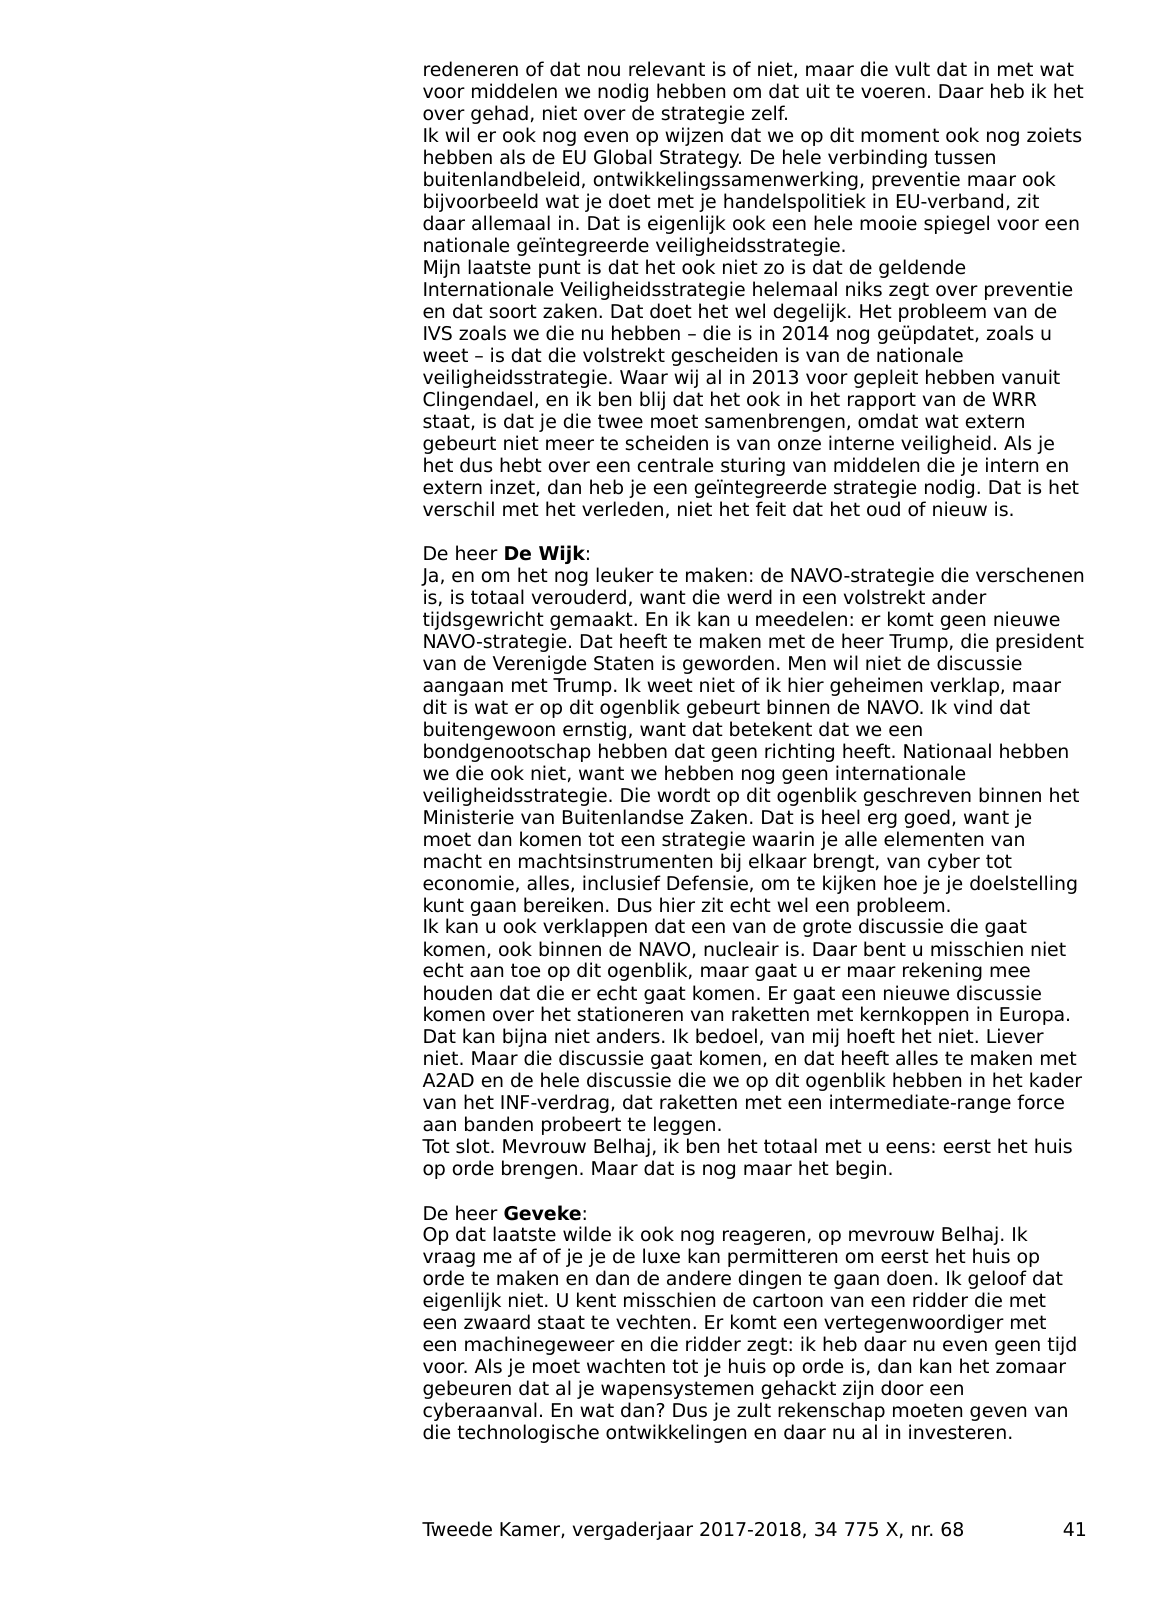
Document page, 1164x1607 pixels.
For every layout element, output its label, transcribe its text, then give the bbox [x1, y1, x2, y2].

text Mijn laatste punt is dat het ook niet zo is dat de geldende Internationale Veiligheidsstrategie helemaal niks zegt over preventie en dat soort zaken. Dat doet het wel degelijk. Het probleem van de IVS zoals we die nu hebben – die is in 2014 nog geüpdatet, zoals u weet – is dat die volstrekt gescheiden is van de nationale veiligheidsstrategie. Waar wij al in 2013 voor gepleit hebben vanuit Clingendael, en ik ben blij dat het ook in het rapport van de WRR staat, is dat je die twee moet samenbrengen, omdat wat extern gebeurt niet meer te scheiden is van onze interne veiligheid. Als je het dus hebt over een centrale sturing van middelen die je intern en extern inzet, dan heb je een geïntegreerde strategie nodig. Dat is het verschil met het verleden, niet het feit dat het oud of nieuw is. [422, 257, 1087, 521]
text De heer Geveke: [422, 1202, 1087, 1224]
text Tot slot. Mevrouw Belhaj, ik ben het totaal met u eens: eerst het huis op orde brengen. Maar dat is nog maar het begin. [422, 1136, 1087, 1180]
text Ja, en om het nog leuker te maken: de NAVO-strategie die verschenen is, is totaal verouderd, want die werd in een volstrekt ander tijdsgewricht gemaakt. En ik kan u meedelen: er komt geen nieuwe NAVO-strategie. Dat heeft te maken met de heer Trump, die president van de Verenigde Staten is geworden. Men wil niet de discussie aangaan met Trump. Ik weet niet of ik hier geheimen verklap, maar dit is wat er op dit ogenblik gebeurt binnen de NAVO. Ik vind dat buitengewoon ernstig, want dat betekent dat we een bondgenootschap hebben dat geen richting heeft. Nationaal hebben we die ook niet, want we hebben nog geen internationale veiligheidsstrategie. Die wordt op dit ogenblik geschreven binnen het Ministerie van Buitenlandse Zaken. Dat is heel erg goed, want je moet dan komen tot een strategie waarin je alle elementen van macht en machtsinstrumenten bij elkaar brengt, van cyber tot economie, alles, inclusief Defensie, om te kijken hoe je je doelstelling kunt gaan bereiken. Dus hier zit echt wel een probleem. [422, 565, 1087, 916]
text De heer De Wijk: [422, 543, 1087, 565]
text Ik kan u ook verklappen dat een van de grote discussie die gaat komen, ook binnen de NAVO, nucleair is. Daar bent u misschien niet echt aan toe op dit ogenblik, maar gaat u er maar rekening mee houden dat die er echt gaat komen. Er gaat een nieuwe discussie komen over het stationeren van raketten met kernkoppen in Europa. Dat kan bijna niet anders. Ik bedoel, van mij hoeft het niet. Liever niet. Maar die discussie gaat komen, en dat heeft alles te maken met A2AD en de hele discussie die we op dit ogenblik hebben in het kader van het INF-verdrag, dat raketten met een intermediate-range force aan banden probeert te leggen. [422, 916, 1087, 1136]
text Op dat laatste wilde ik ook nog reageren, op mevrouw Belhaj. Ik vraag me af of je je de luxe kan permitteren om eerst het huis op orde te maken en dan de andere dingen te gaan doen. Ik geloof dat eigenlijk niet. U kent misschien de cartoon van een ridder die met een zwaard staat te vechten. Er komt een vertegenwoordiger met een machinegeweer en die ridder zegt: ik heb daar nu even geen tijd voor. Als je moet wachten tot je huis op orde is, dan kan het zomaar gebeuren dat al je wapensystemen gehackt zijn door een cyberaanval. En wat dan? Dus je zult rekenschap moeten geven van die technologische ontwikkelingen en daar nu al in investeren. [422, 1224, 1087, 1444]
text Ik wil er ook nog even op wijzen dat we op dit moment ook nog zoiets hebben als de EU Global Strategy. De hele verbinding tussen buitenlandbeleid, ontwikkelingssamenwerking, preventie maar ook bijvoorbeeld wat je doet met je handelspolitiek in EU-verband, zit daar allemaal in. Dat is eigenlijk ook een hele mooie spiegel voor een nationale geïntegreerde veiligheidsstrategie. [422, 125, 1087, 257]
text redeneren of dat nou relevant is of niet, maar die vult dat in met wat voor middelen we nodig hebben om dat uit te voeren. Daar heb ik het over gehad, niet over de strategie zelf. [422, 59, 1087, 125]
